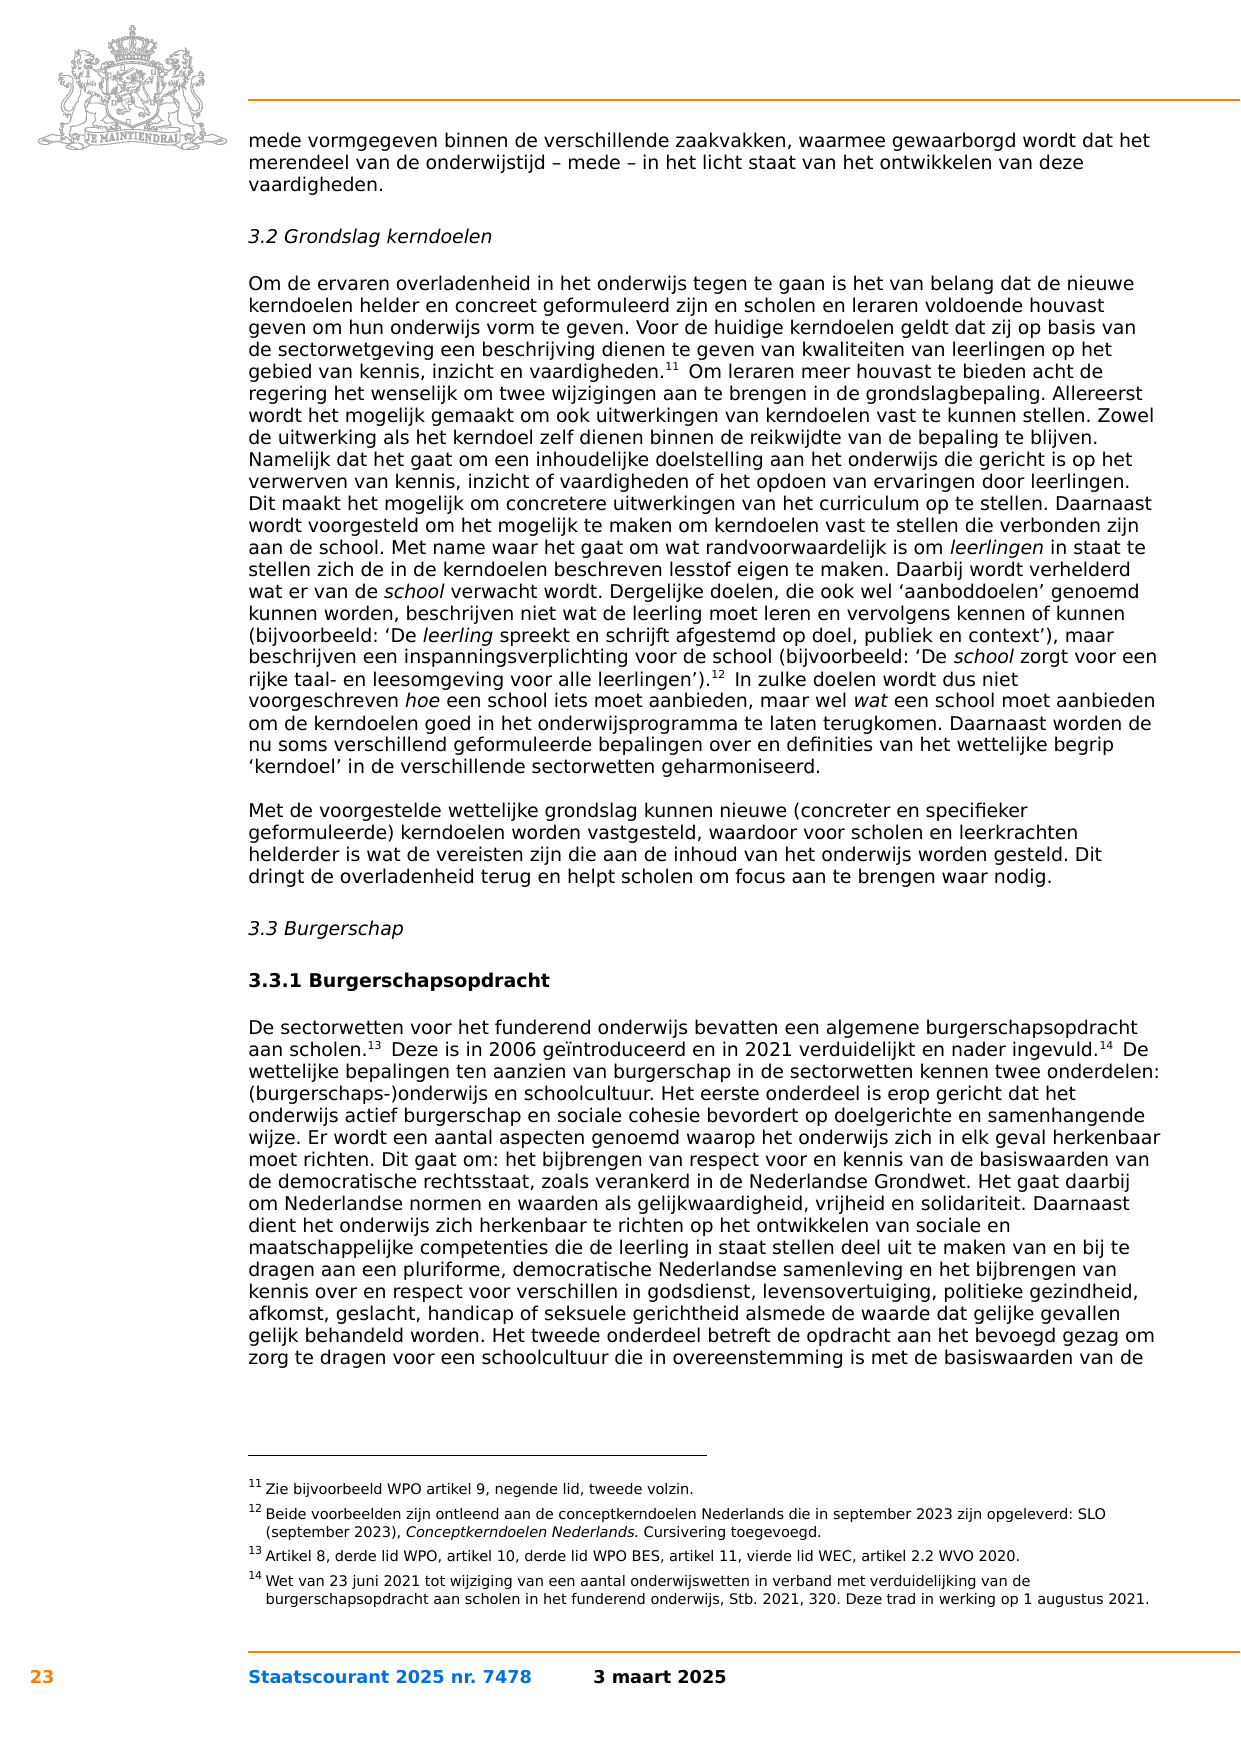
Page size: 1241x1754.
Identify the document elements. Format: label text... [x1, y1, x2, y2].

text Wet van 23 juni 2021 tot wijziging van een aantal onderwijswetten in verband met verduidelijking van de burgerschapsopdracht aan scholen in het funderend onderwijs, Stb. 2021, 320. Deze trad in werking op 1 augustus 2021. [248, 1569, 1163, 1608]
text mede vormgegeven binnen de verschillende zaakvakken, waarmee gewaarborgd wordt dat het merendeel van de onderwijstijd – mede – in het licht staat van het ontwikkelen van deze vaardigheden. [248, 130, 1163, 196]
text Artikel 8, derde lid WPO, artikel 10, derde lid WPO BES, artikel 11, vierde lid WEC, artikel 2.2 WVO 2020. [248, 1544, 1163, 1566]
text Met de voorgestelde wettelijke grondslag kunnen nieuwe (concreter en specifieker geformuleerde) kerndoelen worden vastgesteld, waardoor voor scholen en leerkrachten helderder is wat de vereisten zijn die aan de inhoud van het onderwijs worden gesteld. Dit dringt de overladenheid terug en helpt scholen om focus aan te brengen waar nodig. [248, 800, 1163, 888]
subtitle 3.3.1 Burgerschapsopdracht [248, 970, 1163, 992]
text Beide voorbeelden zijn ontleend aan de conceptkerndoelen Nederlands die in september 2023 zijn opgeleverd: SLO (september 2023), Conceptkerndoelen Nederlands. Cursivering toegevoegd. [248, 1502, 1163, 1541]
text Zie bijvoorbeeld WPO artikel 9, negende lid, tweede volzin. [248, 1477, 1163, 1499]
text Om de ervaren overladenheid in het onderwijs tegen te gaan is het van belang dat de nieuwe kerndoelen helder en concreet geformuleerd zijn en scholen en leraren voldoende houvast geven om hun onderwijs vorm te geven. Voor de huidige kerndoelen geldt dat zij op basis van de sectorwetgeving een beschrijving dienen te geven van kwaliteiten van leerlingen op het gebied van kennis, inzicht en vaardigheden. Om leraren meer houvast te bieden acht de regering het wenselijk om twee wijzigingen aan te brengen in de grondslagbepaling. Allereerst wordt het mogelijk gemaakt om ook uitwerkingen van kerndoelen vast te kunnen stellen. Zowel de uitwerking als het kerndoel zelf dienen binnen de reikwijdte van de bepaling te blijven. Namelijk dat het gaat om een inhoudelijke doelstelling aan het onderwijs die gericht is op het verwerven van kennis, inzicht of vaardigheden of het opdoen van ervaringen door leerlingen. Dit maakt het mogelijk om concretere uitwerkingen van het curriculum op te stellen. Daarnaast wordt voorgesteld om het mogelijk te maken om kerndoelen vast te stellen die verbonden zijn aan de school. Met name waar het gaat om wat randvoorwaardelijk is om leerlingen in staat te stellen zich de in de kerndoelen beschreven lesstof eigen te maken. Daarbij wordt verhelderd wat er van de school verwacht wordt. Dergelijke doelen, die ook wel ‘aanboddoelen’ genoemd kunnen worden, beschrijven niet wat de leerling moet leren en vervolgens kennen of kunnen (bijvoorbeeld: ‘De leerling spreekt en schrijft afgestemd op doel, publiek en context’), maar beschrijven een inspanningsverplichting voor de school (bijvoorbeeld: ‘De school zorgt voor een rijke taal- en leesomgeving voor alle leerlingen’). In zulke doelen wordt dus niet voorgeschreven hoe een school iets moet aanbieden, maar wel wat een school moet aanbieden om de kerndoelen goed in het onderwijsprogramma te laten terugkomen. Daarnaast worden de nu soms verschillend geformuleerde bepalingen over en definities van het wettelijke begrip ‘kerndoel’ in de verschillende sectorwetten geharmoniseerd. [248, 273, 1163, 778]
subtitle 3.2 Grondslag kerndoelen [248, 226, 1163, 248]
picture [38, 25, 227, 150]
text De sectorwetten voor het funderend onderwijs bevatten een algemene burgerschapsopdracht aan scholen. Deze is in 2006 geïntroduceerd en in 2021 verduidelijkt en nader ingevuld. De wettelijke bepalingen ten aanzien van burgerschap in de sectorwetten kennen twee onderdelen: (burgerschaps-)onderwijs en schoolcultuur. Het eerste onderdeel is erop gericht dat het onderwijs actief burgerschap en sociale cohesie bevordert op doelgerichte en samenhangende wijze. Er wordt een aantal aspecten genoemd waarop het onderwijs zich in elk geval herkenbaar moet richten. Dit gaat om: het bijbrengen van respect voor en kennis van de basiswaarden van de democratische rechtsstaat, zoals verankerd in de Nederlandse Grondwet. Het gaat daarbij om Nederlandse normen en waarden als gelijkwaardigheid, vrijheid en solidariteit. Daarnaast dient het onderwijs zich herkenbaar te richten op het ontwikkelen van sociale en maatschappelijke competenties die de leerling in staat stellen deel uit te maken van en bij te dragen aan een pluriforme, democratische Nederlandse samenleving en het bijbrengen van kennis over en respect voor verschillen in godsdienst, levensovertuiging, politieke gezindheid, afkomst, geslacht, handicap of seksuele gerichtheid alsmede de waarde dat gelijke gevallen gelijk behandeld worden. Het tweede onderdeel betreft de opdracht aan het bevoegd gezag om zorg te dragen voor een schoolcultuur die in overeenstemming is met de basiswaarden van de [248, 1017, 1163, 1369]
subtitle 3.3 Burgerschap [248, 918, 1163, 940]
